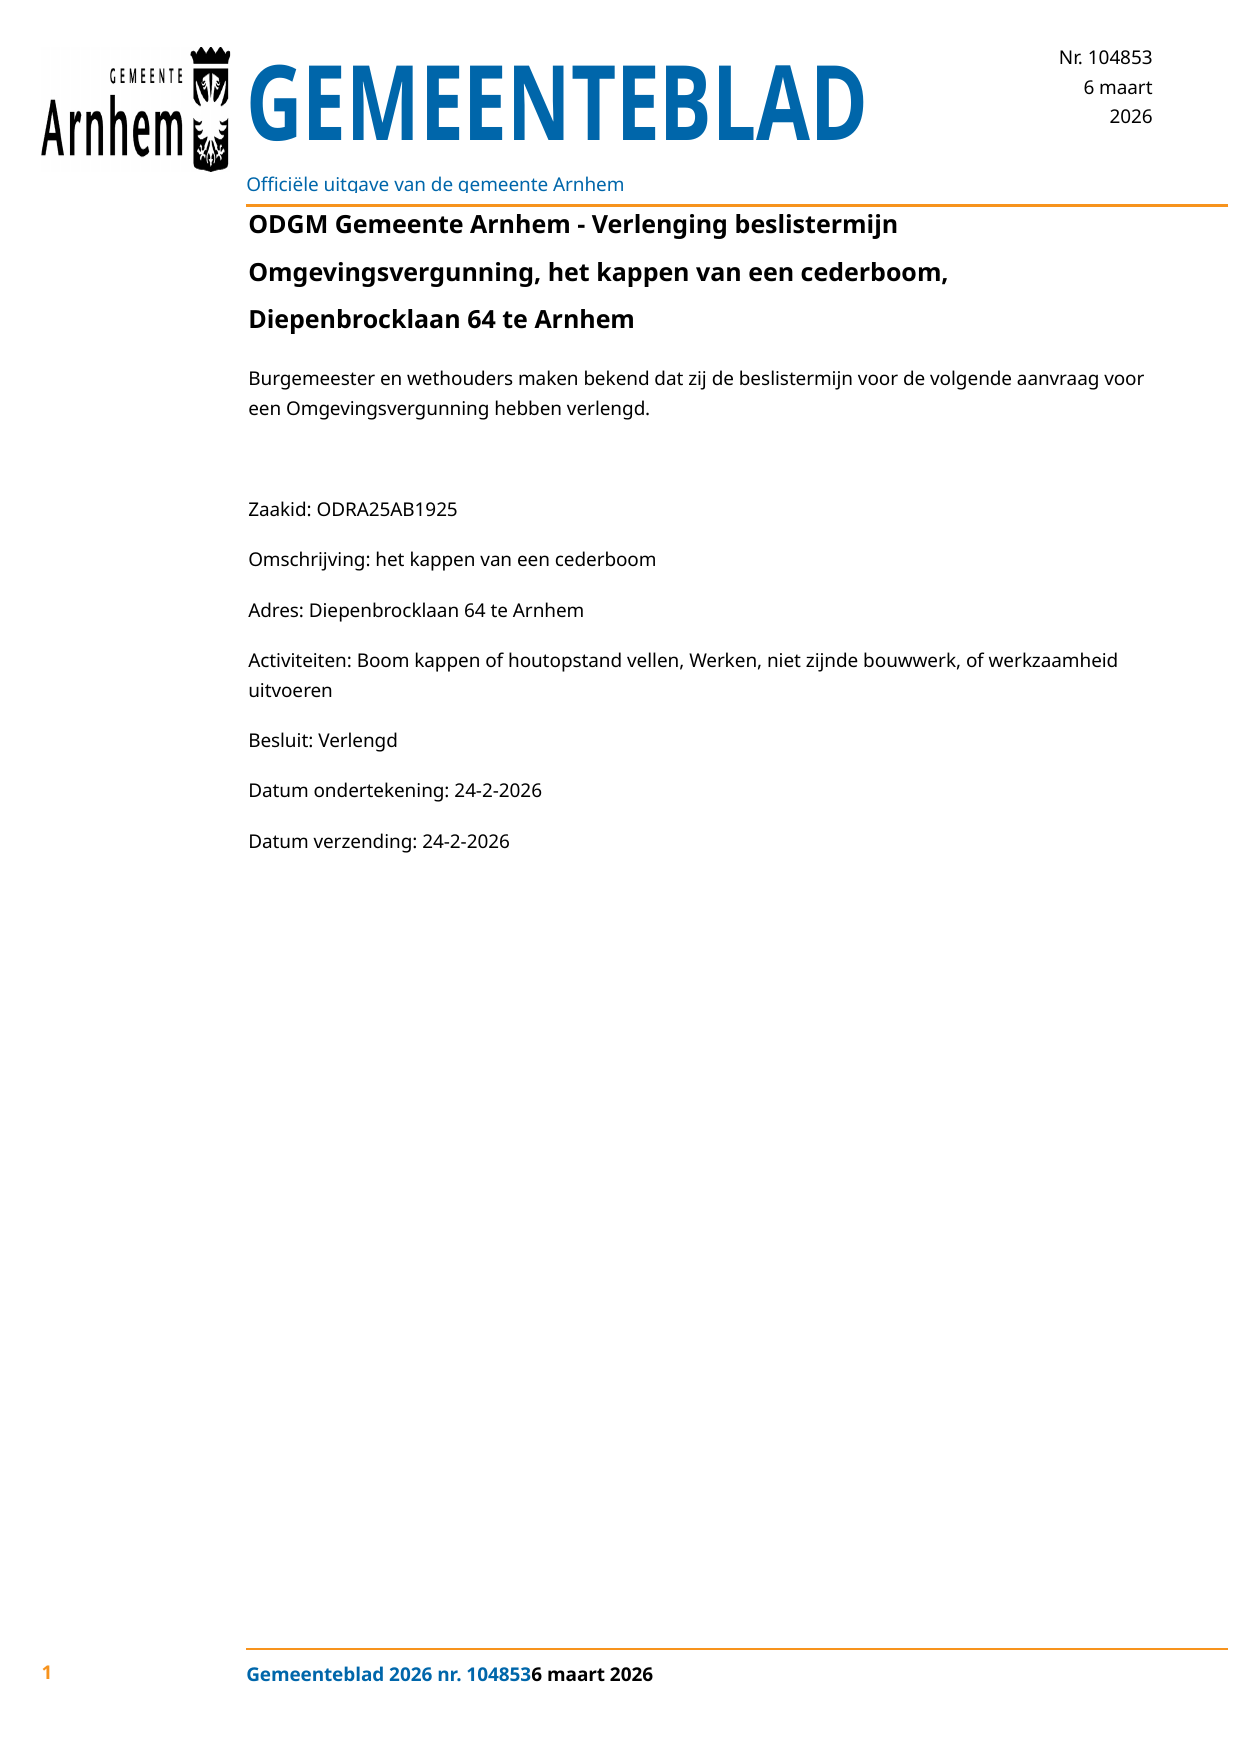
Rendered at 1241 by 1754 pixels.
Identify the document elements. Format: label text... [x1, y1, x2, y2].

text ODGM Gemeente Arnhem - Verlenging beslistermijn Omgevingsvergunning, het kappen van een cederboom, Diepenbrocklaan 64 te Arnhem [248, 207, 1152, 336]
text Datum verzending: 24-2-2026 [248, 828, 1152, 854]
picture [41, 47, 231, 172]
text Burgemeester en wethouders maken bekend dat zij de beslistermijn voor de volgende aanvraag voor een Omgevingsvergunning hebben verlengd. [248, 366, 1152, 421]
text Adres: Diepenbrocklaan 64 te Arnhem [248, 597, 1152, 622]
text Zaakid: ODRA25AB1925 [248, 496, 1152, 522]
text Datum ondertekening: 24-2-2026 [248, 778, 1152, 803]
text Besluit: Verlengd [248, 727, 1152, 753]
text Omschrijving: het kappen van een cederboom [248, 546, 1152, 572]
text Activiteiten: Boom kappen of houtopstand vellen, Werken, niet zijnde bouwwerk, of werkzaamheid uitvoeren [248, 647, 1152, 702]
